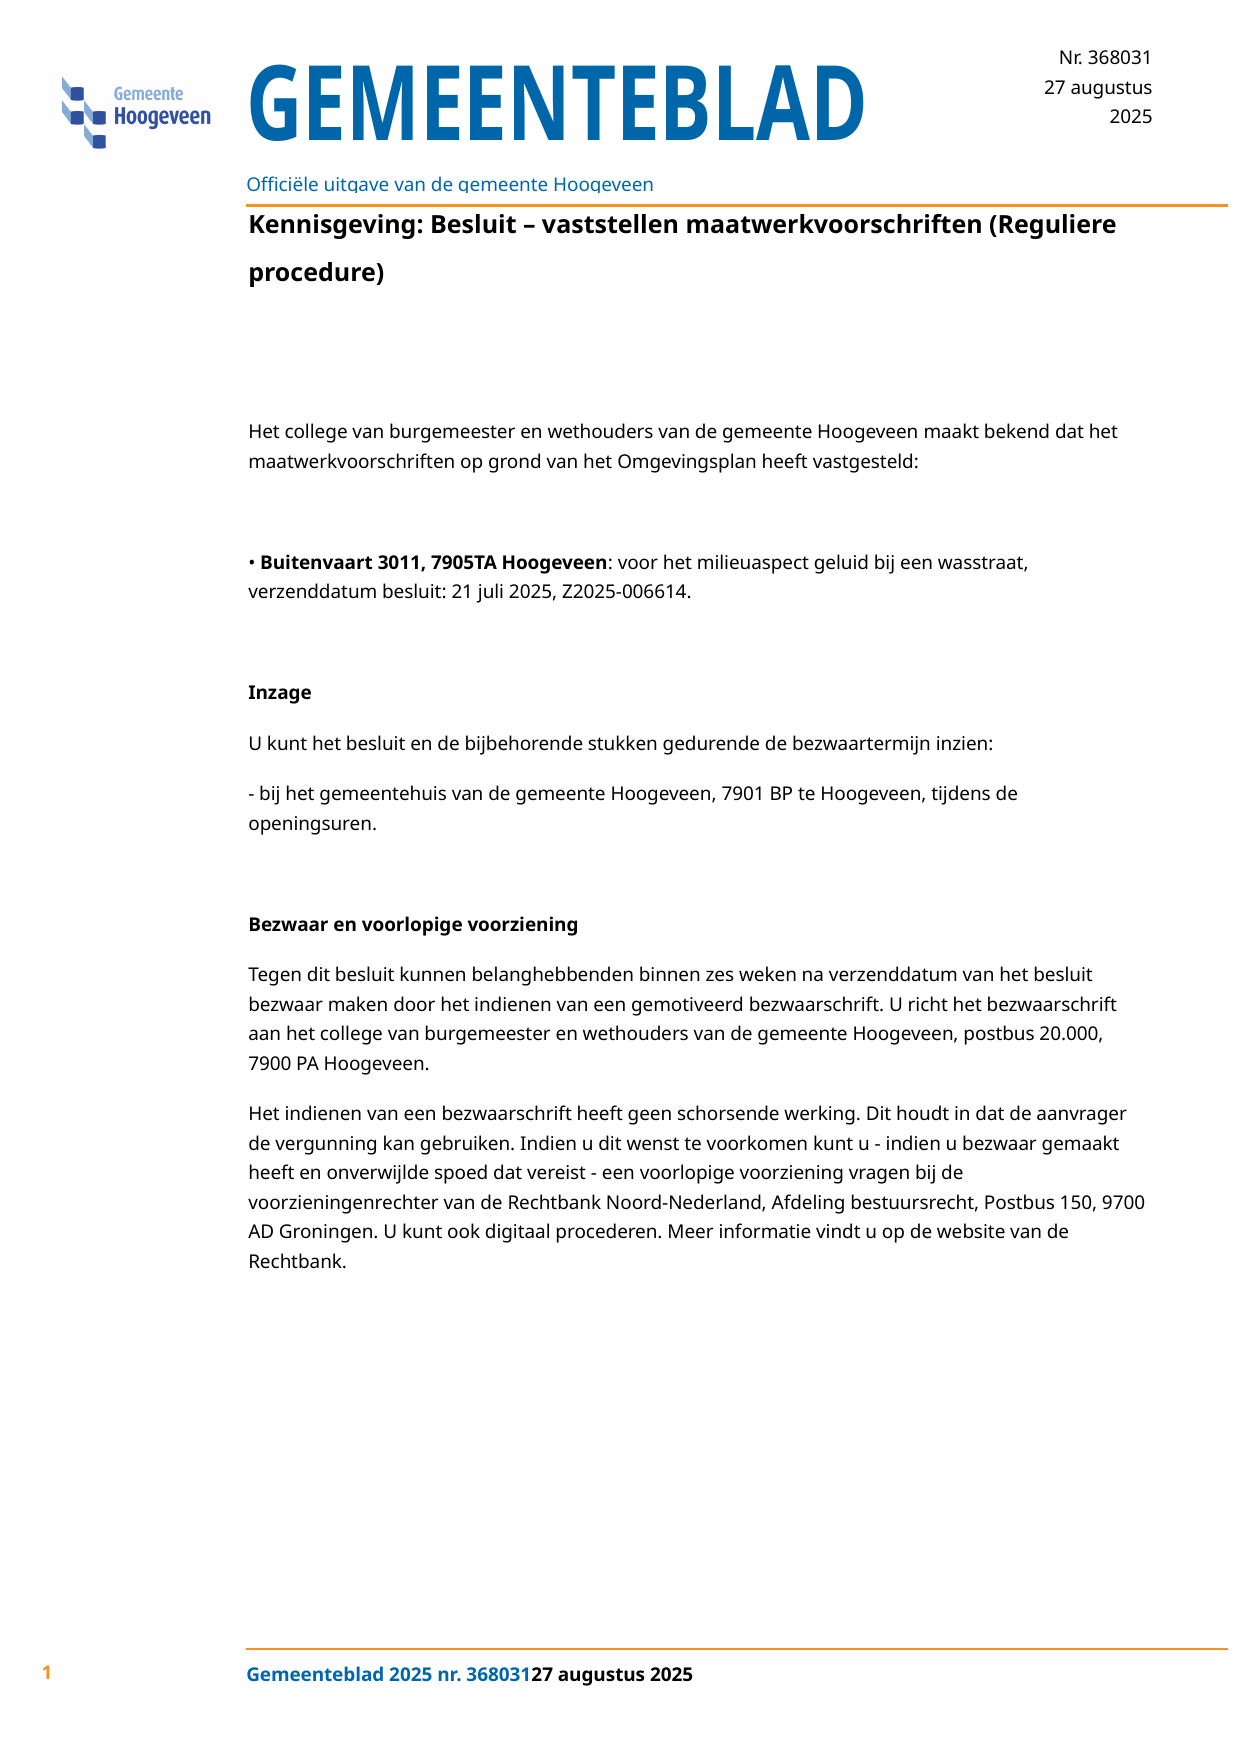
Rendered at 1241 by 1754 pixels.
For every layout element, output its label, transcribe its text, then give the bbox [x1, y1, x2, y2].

text Tegen dit besluit kunnen belanghebbenden binnen zes weken na verzenddatum van het besluit bezwaar maken door het indienen van een gemotiveerd bezwaarschrift. U richt het bezwaarschrift aan het college van burgemeester en wethouders van de gemeente Hoogeveen, postbus 20.000, 7900 PA Hoogeveen. [248, 961, 1152, 1076]
text Het college van burgemeester en wethouders van de gemeente Hoogeveen maakt bekend dat het maatwerkvoorschriften op grond van het Omgevingsplan heeft vastgesteld: [248, 419, 1152, 474]
text Het indienen van een bezwaarschrift heeft geen schorsende werking. Dit houdt in dat de aanvrager de vergunning kan gebruiken. Indien u dit wenst te voorkomen kunt u - indien u bezwaar gemaakt heeft en onverwijlde spoed dat vereist - een voorlopige voorziening vragen bij de voorzieningenrechter van de Rechtbank Noord-Nederland, Afdeling bestuursrecht, Postbus 150, 9700 AD Groningen. U kunt ook digitaal procederen. Meer informatie vindt u op de website van de Rechtbank. [248, 1100, 1152, 1274]
text - bij het gemeentehuis van de gemeente Hoogeveen, 7901 BP te Hoogeveen, tijdens de openingsuren. [248, 780, 1152, 836]
picture [41, 47, 231, 172]
text Inzage [248, 679, 1152, 705]
text Kennisgeving: Besluit – vaststellen maatwerkvoorschriften (Reguliere procedure) [248, 207, 1152, 288]
text • Buitenvaart 3011, 7905TA Hoogeveen: voor het milieuaspect geluid bij een wasstraat, verzenddatum besluit: 21 juli 2025, Z2025-006614. [248, 549, 1152, 604]
text Bezwaar en voorlopige voorziening [248, 911, 1152, 937]
text U kunt het besluit en de bijbehorende stukken gedurende de bezwaartermijn inzien: [248, 730, 1152, 756]
